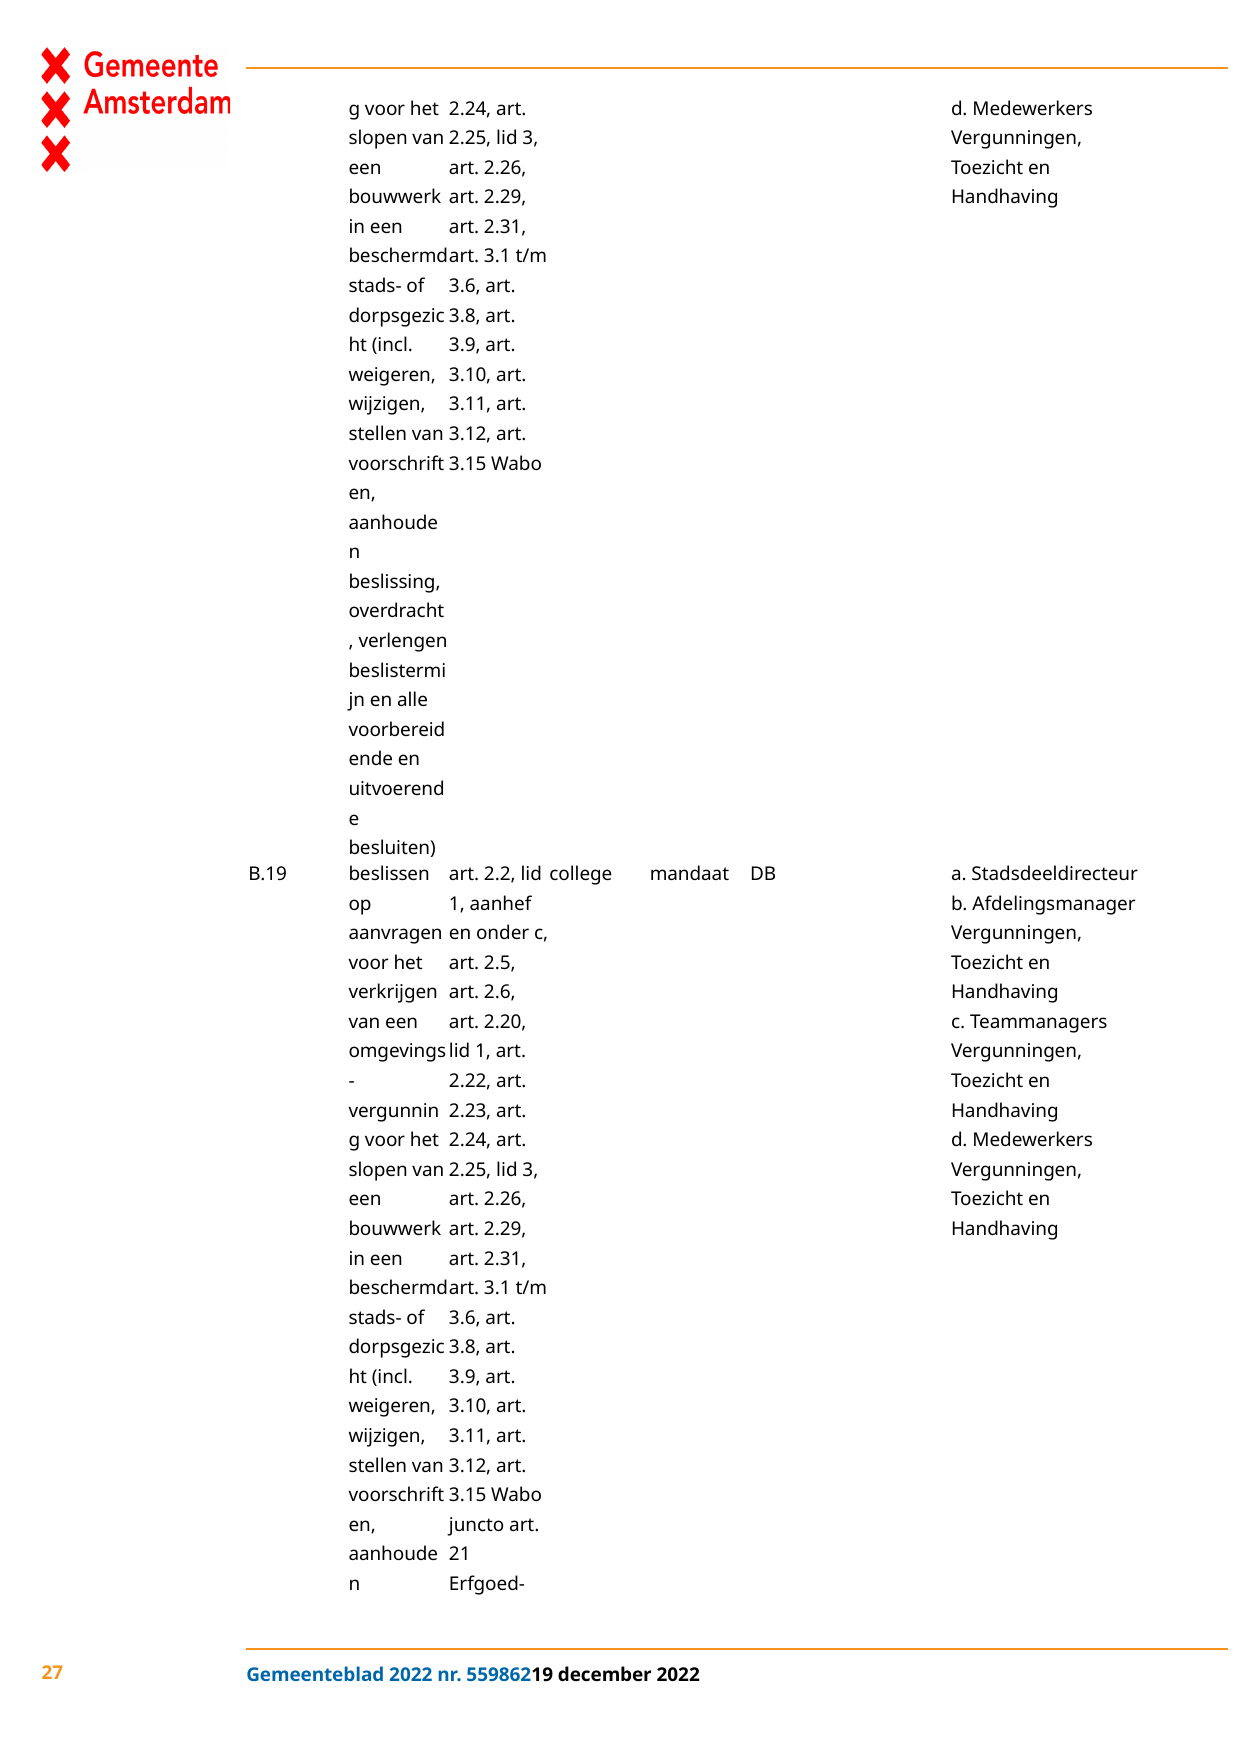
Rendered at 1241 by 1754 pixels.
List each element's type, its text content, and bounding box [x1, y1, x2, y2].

table_cell [850, 95, 951, 860]
table_cell a. Stadsdeeldirecteur b. Afdelingsmanager Vergunningen, Toezicht en Handhaving c. Teammanagers Vergunningen, Toezicht en Handhaving d. Medewerkers Vergunningen, Toezicht en Handhaving [951, 860, 1152, 1596]
picture [41, 47, 231, 172]
table_cell college [549, 860, 649, 1596]
table_cell [650, 95, 750, 860]
table_cell art. 2.2, lid 1, aanhef en onder c, art. 2.5, art. 2.6, art. 2.20, lid 1, art. 2.22, art. 2.23, art. 2.24, art. 2.25, lid 3, art. 2.26, art. 2.29, art. 2.31, art. 3.1 t/m 3.6, art. 3.8, art. 3.9, art. 3.10, art. 3.11, art. 3.12, art. 3.15 Wabo juncto art. 21 Erfgoed- [449, 860, 549, 1596]
table_cell [549, 95, 649, 860]
table_cell mandaat [650, 860, 750, 1596]
table_cell d. Medewerkers Vergunningen, Toezicht en Handhaving [951, 95, 1152, 860]
table_cell 2.24, art. 2.25, lid 3, art. 2.26, art. 2.29, art. 2.31, art. 3.1 t/m 3.6, art. 3.8, art. 3.9, art. 3.10, art. 3.11, art. 3.12, art. 3.15 Wabo [449, 95, 549, 860]
table_cell g voor het slopen van een bouwwerk in een beschermd stads- of dorpsgezicht (incl. weigeren, wijzigen, stellen van voorschriften, aanhouden beslissing, overdracht, verlengen beslistermijn en alle voorbereidende en uitvoerende besluiten) [348, 95, 449, 860]
table_cell beslissen op aanvragen voor het verkrijgen van een omgevings-vergunning voor het slopen van een bouwwerk in een beschermd stads- of dorpsgezicht (incl. weigeren, wijzigen, stellen van voorschriften, aanhouden [348, 860, 449, 1596]
table_cell [750, 95, 850, 860]
table_cell [850, 860, 951, 1596]
table_cell DB [750, 860, 850, 1596]
table_cell [248, 95, 348, 860]
table_cell B.19 [248, 860, 348, 1596]
